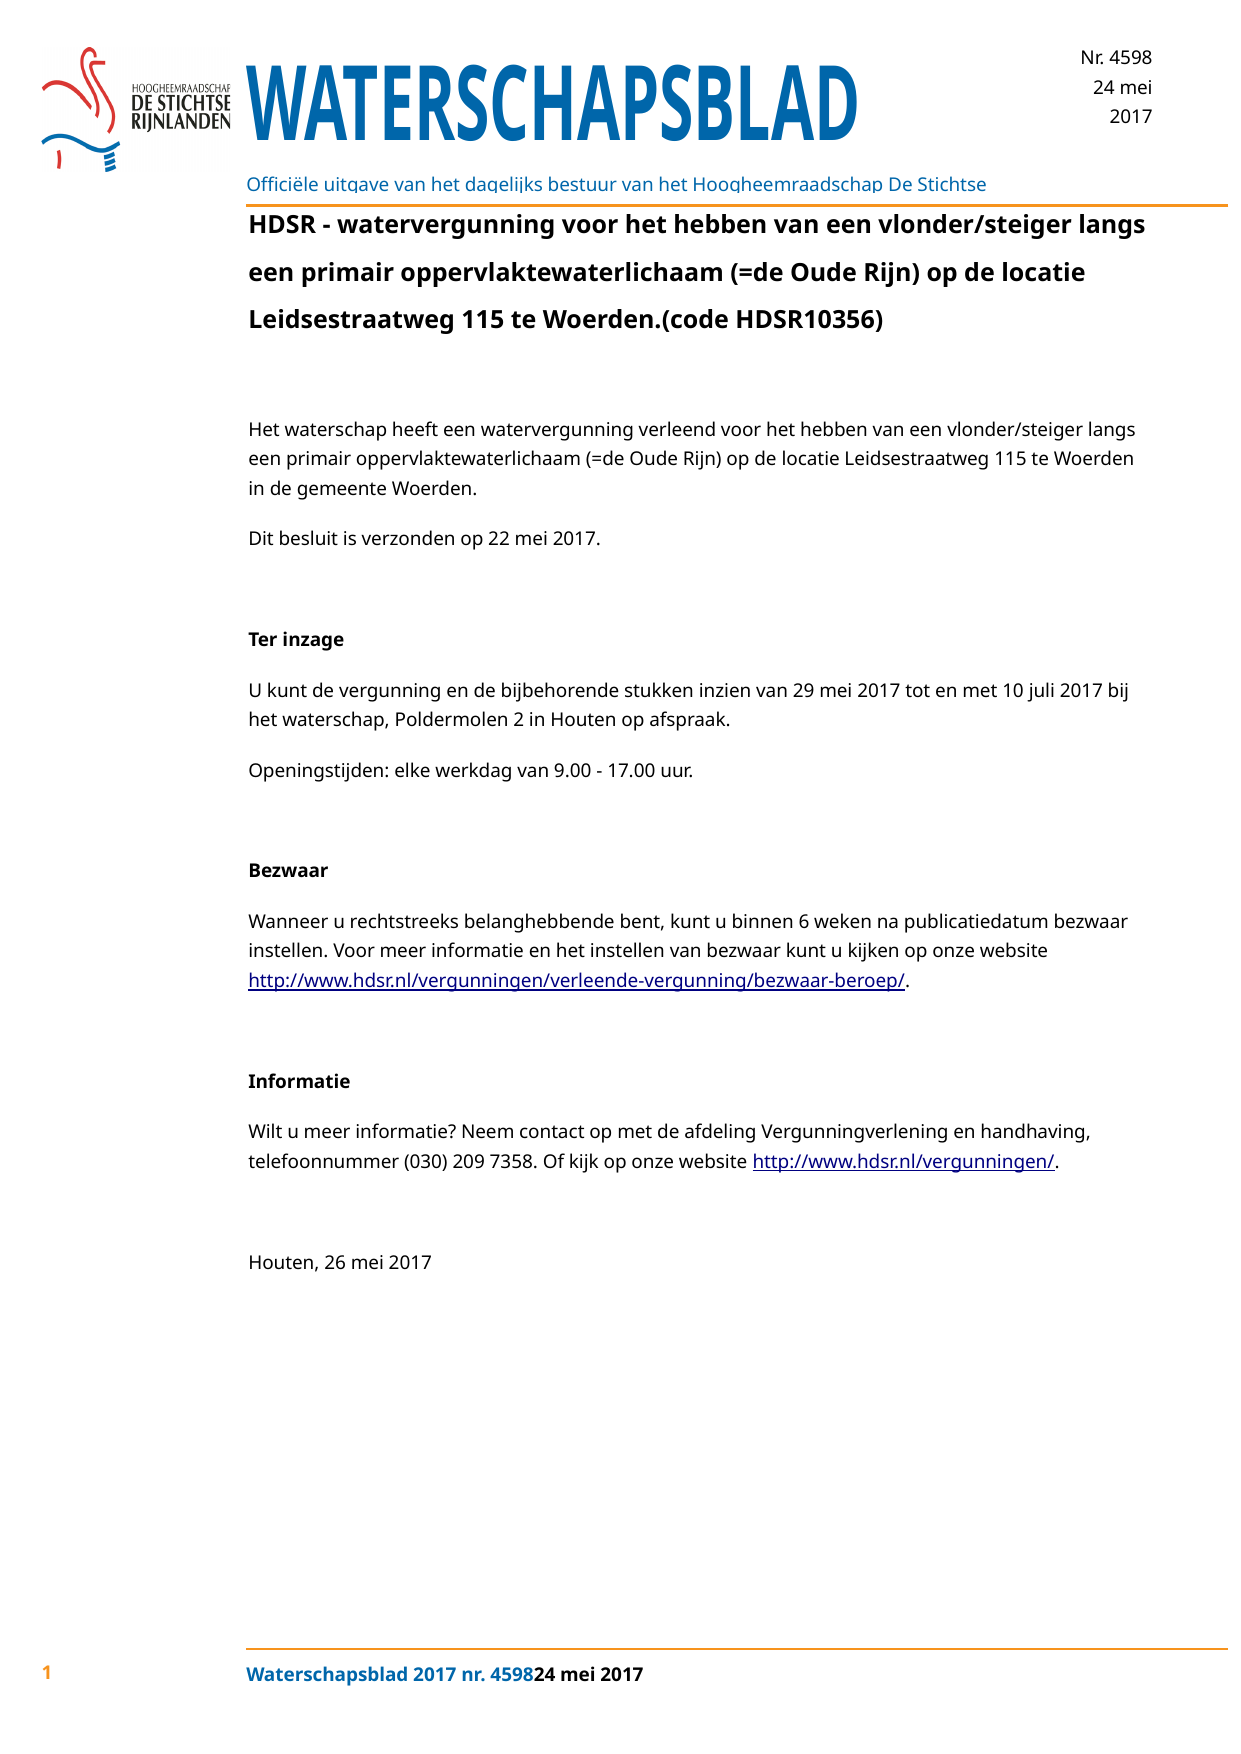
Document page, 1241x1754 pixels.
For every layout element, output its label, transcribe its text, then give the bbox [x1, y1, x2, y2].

text Wanneer u rechtstreeks belanghebbende bent, kunt u binnen 6 weken na publicatiedatum bezwaar instellen. Voor meer informatie en het instellen van bezwaar kunt u kijken op onze website http://www.hdsr.nl/vergunningen/verleende-vergunning/bezwaar-beroep/. [248, 908, 1152, 993]
text Informatie [248, 1068, 1152, 1094]
text Ter inzage [248, 626, 1152, 652]
text Openingstijden: elke werkdag van 9.00 - 17.00 uur. [248, 757, 1152, 782]
text U kunt de vergunning en de bijbehorende stukken inzien van 29 mei 2017 tot en met 10 juli 2017 bij het waterschap, Poldermolen 2 in Houten op afspraak. [248, 677, 1152, 732]
text Dit besluit is verzonden op 22 mei 2017. [248, 526, 1152, 551]
text HDSR - watervergunning voor het hebben van een vlonder/steiger langs een primair oppervlaktewaterlichaam (=de Oude Rijn) op de locatie Leidsestraatweg 115 te Woerden.(code HDSR10356) [248, 207, 1152, 336]
text Bezwaar [248, 858, 1152, 883]
text Houten, 26 mei 2017 [248, 1249, 1152, 1274]
picture [41, 47, 231, 172]
text Het waterschap heeft een watervergunning verleend voor het hebben van een vlonder/steiger langs een primair oppervlaktewaterlichaam (=de Oude Rijn) op de locatie Leidsestraatweg 115 te Woerden in de gemeente Woerden. [248, 416, 1152, 501]
text Wilt u meer informatie? Neem contact op met de afdeling Vergunningverlening en handhaving, telefoonnummer (030) 209 7358. Of kijk op onze website http://www.hdsr.nl/vergunningen/. [248, 1118, 1152, 1174]
